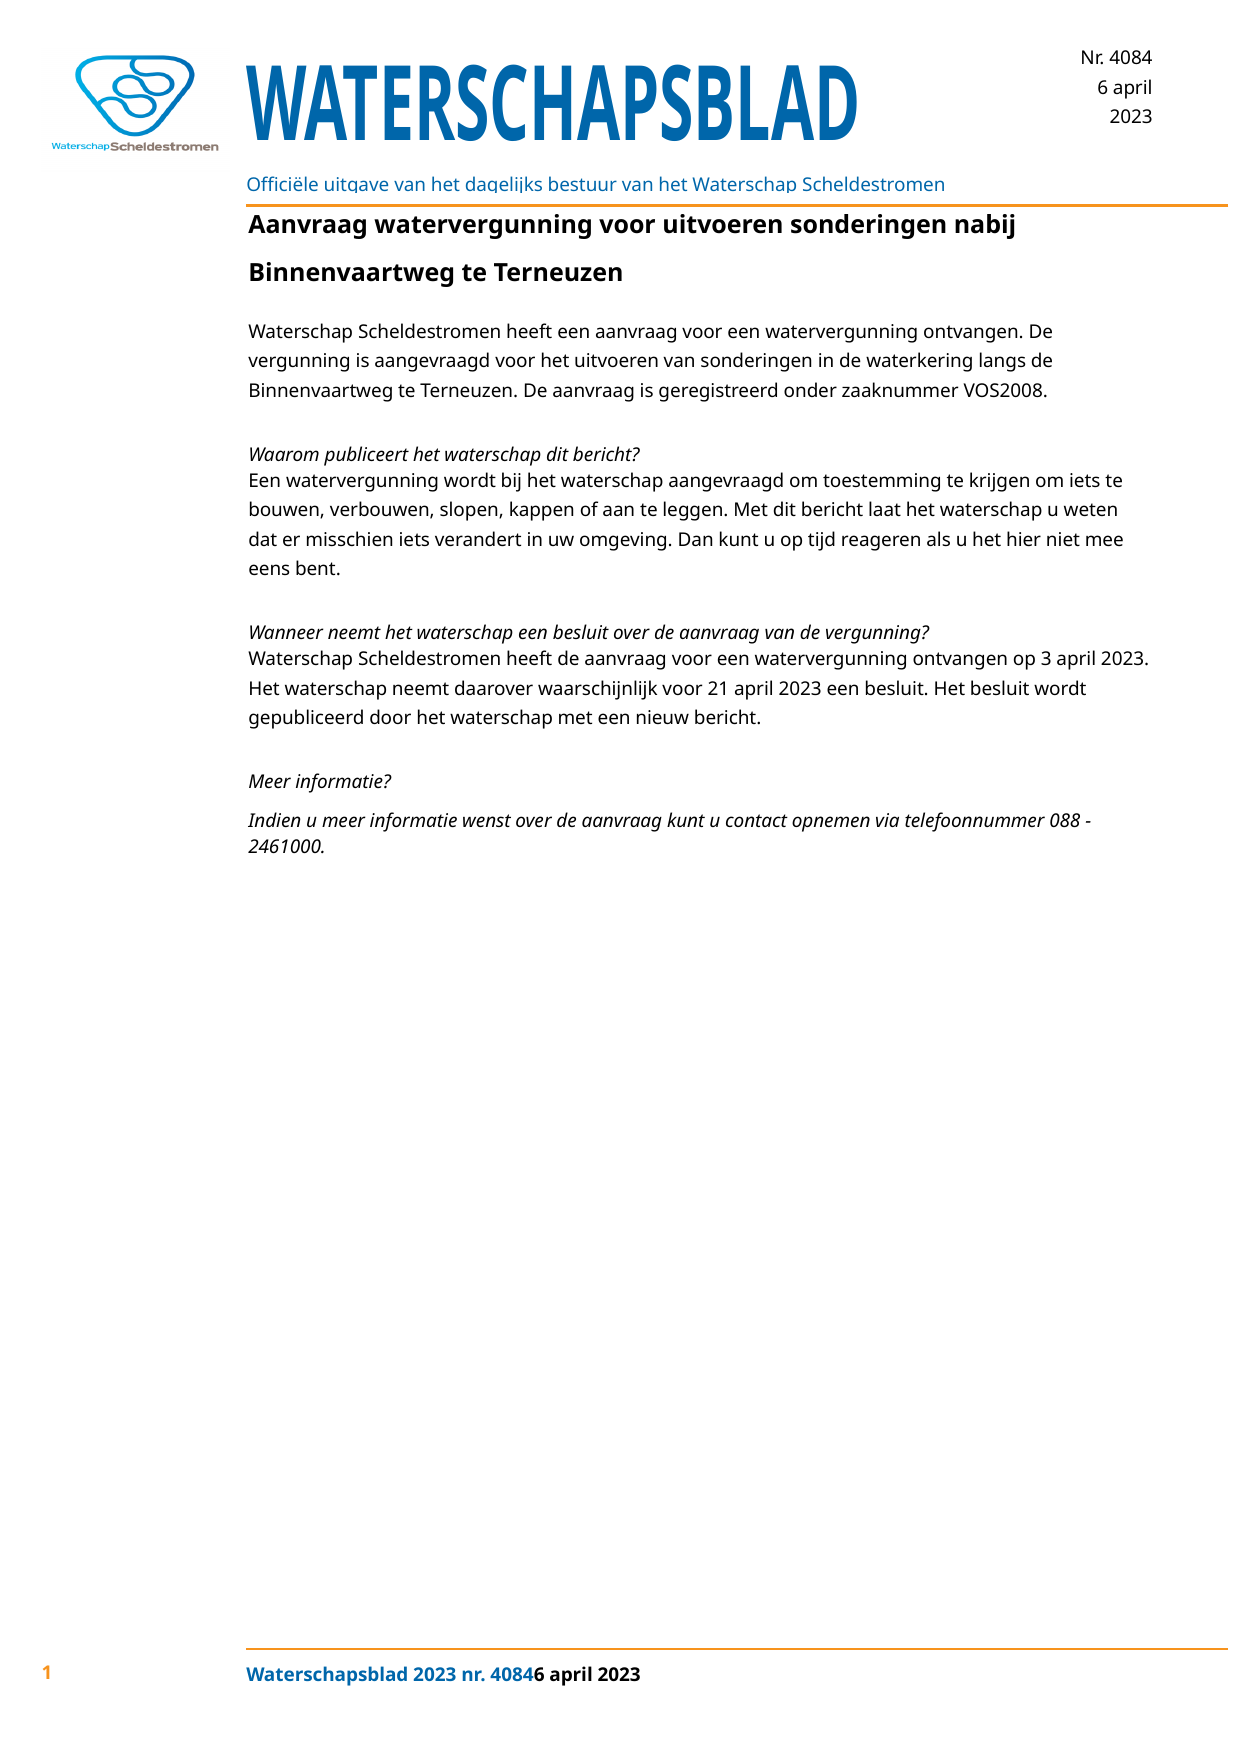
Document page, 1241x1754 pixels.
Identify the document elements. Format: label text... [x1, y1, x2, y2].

text Aanvraag watervergunning voor uitvoeren sonderingen nabij Binnenvaartweg te Terneuzen [248, 207, 1152, 288]
text Waarom publiceert het waterschap dit bericht? [248, 441, 1152, 467]
text Waterschap Scheldestromen heeft een aanvraag voor een watervergunning ontvangen. De vergunning is aangevraagd voor het uitvoeren van sonderingen in de waterkering langs de Binnenvaartweg te Terneuzen. De aanvraag is geregistreerd onder zaaknummer VOS2008. [248, 318, 1152, 403]
text Waterschap Scheldestromen heeft de aanvraag voor een watervergunning ontvangen op 3 april 2023. Het waterschap neemt daarover waarschijnlijk voor 21 april 2023 een besluit. Het besluit wordt gepubliceerd door het waterschap met een nieuw bericht. [248, 645, 1152, 730]
text Wanneer neemt het waterschap een besluit over de aanvraag van de vergunning? [248, 619, 1152, 645]
text Indien u meer informatie wenst over de aanvraag kunt u contact opnemen via telefoonnummer 088 - 2461000. [248, 808, 1152, 859]
picture [41, 47, 231, 172]
text Meer informatie? [248, 768, 1152, 794]
text Een watervergunning wordt bij het waterschap aangevraagd om toestemming te krijgen om iets te bouwen, verbouwen, slopen, kappen of aan te leggen. Met dit bericht laat het waterschap u weten dat er misschien iets verandert in uw omgeving. Dan kunt u op tijd reageren als u het hier niet mee eens bent. [248, 467, 1152, 581]
